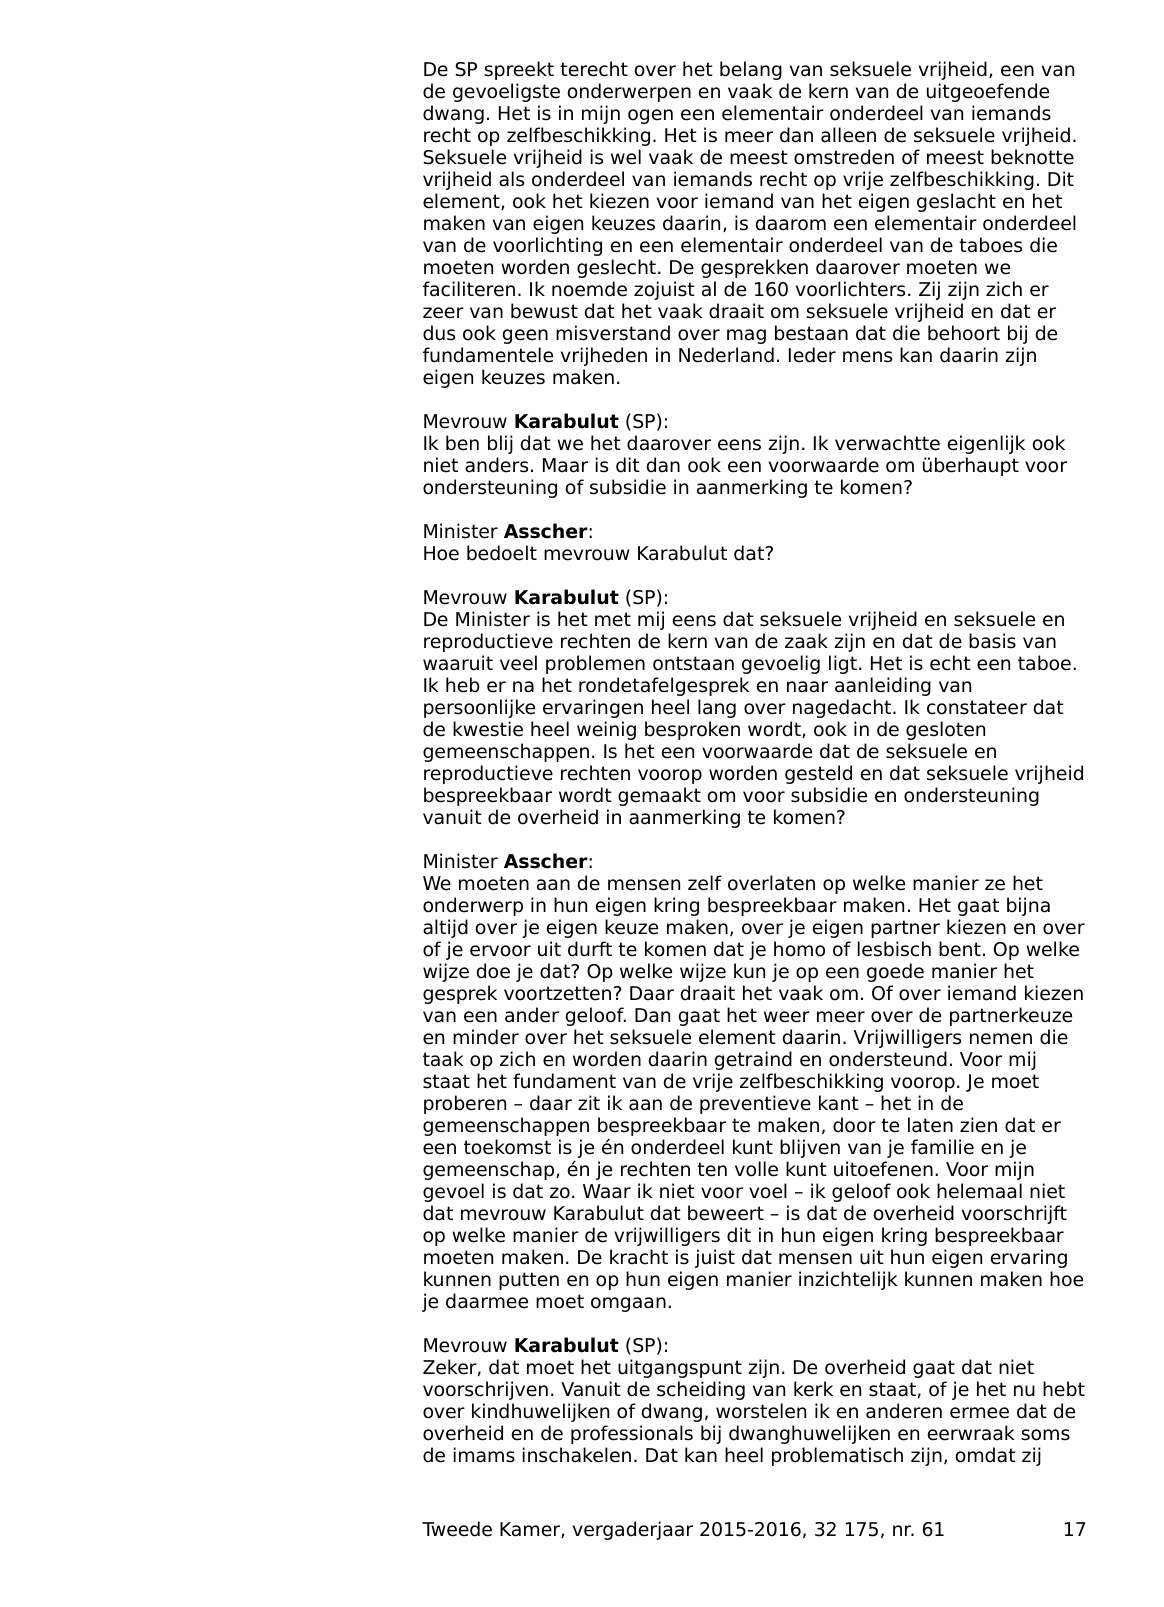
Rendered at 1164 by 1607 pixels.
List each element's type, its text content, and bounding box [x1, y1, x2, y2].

text Zeker, dat moet het uitgangspunt zijn. De overheid gaat dat niet voorschrijven. Vanuit de scheiding van kerk en staat, of je het nu hebt over kindhuwelijken of dwang, worstelen ik en anderen ermee dat de overheid en de professionals bij dwanghuwelijken en eerwraak soms de imams inschakelen. Dat kan heel problematisch zijn, omdat zij [422, 1357, 1087, 1467]
text Minister Asscher: [422, 521, 1087, 543]
text De Minister is het met mij eens dat seksuele vrijheid en seksuele en reproductieve rechten de kern van de zaak zijn en dat de basis van waaruit veel problemen ontstaan gevoelig ligt. Het is echt een taboe. Ik heb er na het rondetafelgesprek en naar aanleiding van persoonlijke ervaringen heel lang over nagedacht. Ik constateer dat de kwestie heel weinig besproken wordt, ook in de gesloten gemeenschappen. Is het een voorwaarde dat de seksuele en reproductieve rechten voorop worden gesteld en dat seksuele vrijheid bespreekbaar wordt gemaakt om voor subsidie en ondersteuning vanuit de overheid in aanmerking te komen? [422, 609, 1087, 829]
text We moeten aan de mensen zelf overlaten op welke manier ze het onderwerp in hun eigen kring bespreekbaar maken. Het gaat bijna altijd over je eigen keuze maken, over je eigen partner kiezen en over of je ervoor uit durft te komen dat je homo of lesbisch bent. Op welke wijze doe je dat? Op welke wijze kun je op een goede manier het gesprek voortzetten? Daar draait het vaak om. Of over iemand kiezen van een ander geloof. Dan gaat het weer meer over de partnerkeuze en minder over het seksuele element daarin. Vrijwilligers nemen die taak op zich en worden daarin getraind en ondersteund. Voor mij staat het fundament van de vrije zelfbeschikking voorop. Je moet proberen – daar zit ik aan de preventieve kant – het in de gemeenschappen bespreekbaar te maken, door te laten zien dat er een toekomst is je én onderdeel kunt blijven van je familie en je gemeenschap, én je rechten ten volle kunt uitoefenen. Voor mijn gevoel is dat zo. Waar ik niet voor voel – ik geloof ook helemaal niet dat mevrouw Karabulut dat beweert – is dat de overheid voorschrijft op welke manier de vrijwilligers dit in hun eigen kring bespreekbaar moeten maken. De kracht is juist dat mensen uit hun eigen ervaring kunnen putten en op hun eigen manier inzichtelijk kunnen maken hoe je daarmee moet omgaan. [422, 873, 1087, 1313]
text Ik ben blij dat we het daarover eens zijn. Ik verwachtte eigenlijk ook niet anders. Maar is dit dan ook een voorwaarde om überhaupt voor ondersteuning of subsidie in aanmerking te komen? [422, 433, 1087, 499]
text Hoe bedoelt mevrouw Karabulut dat? [422, 543, 1087, 565]
text Mevrouw Karabulut (SP): [422, 411, 1087, 433]
text Mevrouw Karabulut (SP): [422, 587, 1087, 609]
text De SP spreekt terecht over het belang van seksuele vrijheid, een van de gevoeligste onderwerpen en vaak de kern van de uitgeoefende dwang. Het is in mijn ogen een elementair onderdeel van iemands recht op zelfbeschikking. Het is meer dan alleen de seksuele vrijheid. Seksuele vrijheid is wel vaak de meest omstreden of meest beknotte vrijheid als onderdeel van iemands recht op vrije zelfbeschikking. Dit element, ook het kiezen voor iemand van het eigen geslacht en het maken van eigen keuzes daarin, is daarom een elementair onderdeel van de voorlichting en een elementair onderdeel van de taboes die moeten worden geslecht. De gesprekken daarover moeten we faciliteren. Ik noemde zojuist al de 160 voorlichters. Zij zijn zich er zeer van bewust dat het vaak draait om seksuele vrijheid en dat er dus ook geen misverstand over mag bestaan dat die behoort bij de fundamentele vrijheden in Nederland. Ieder mens kan daarin zijn eigen keuzes maken. [422, 59, 1087, 389]
text Mevrouw Karabulut (SP): [422, 1335, 1087, 1357]
text Minister Asscher: [422, 851, 1087, 873]
